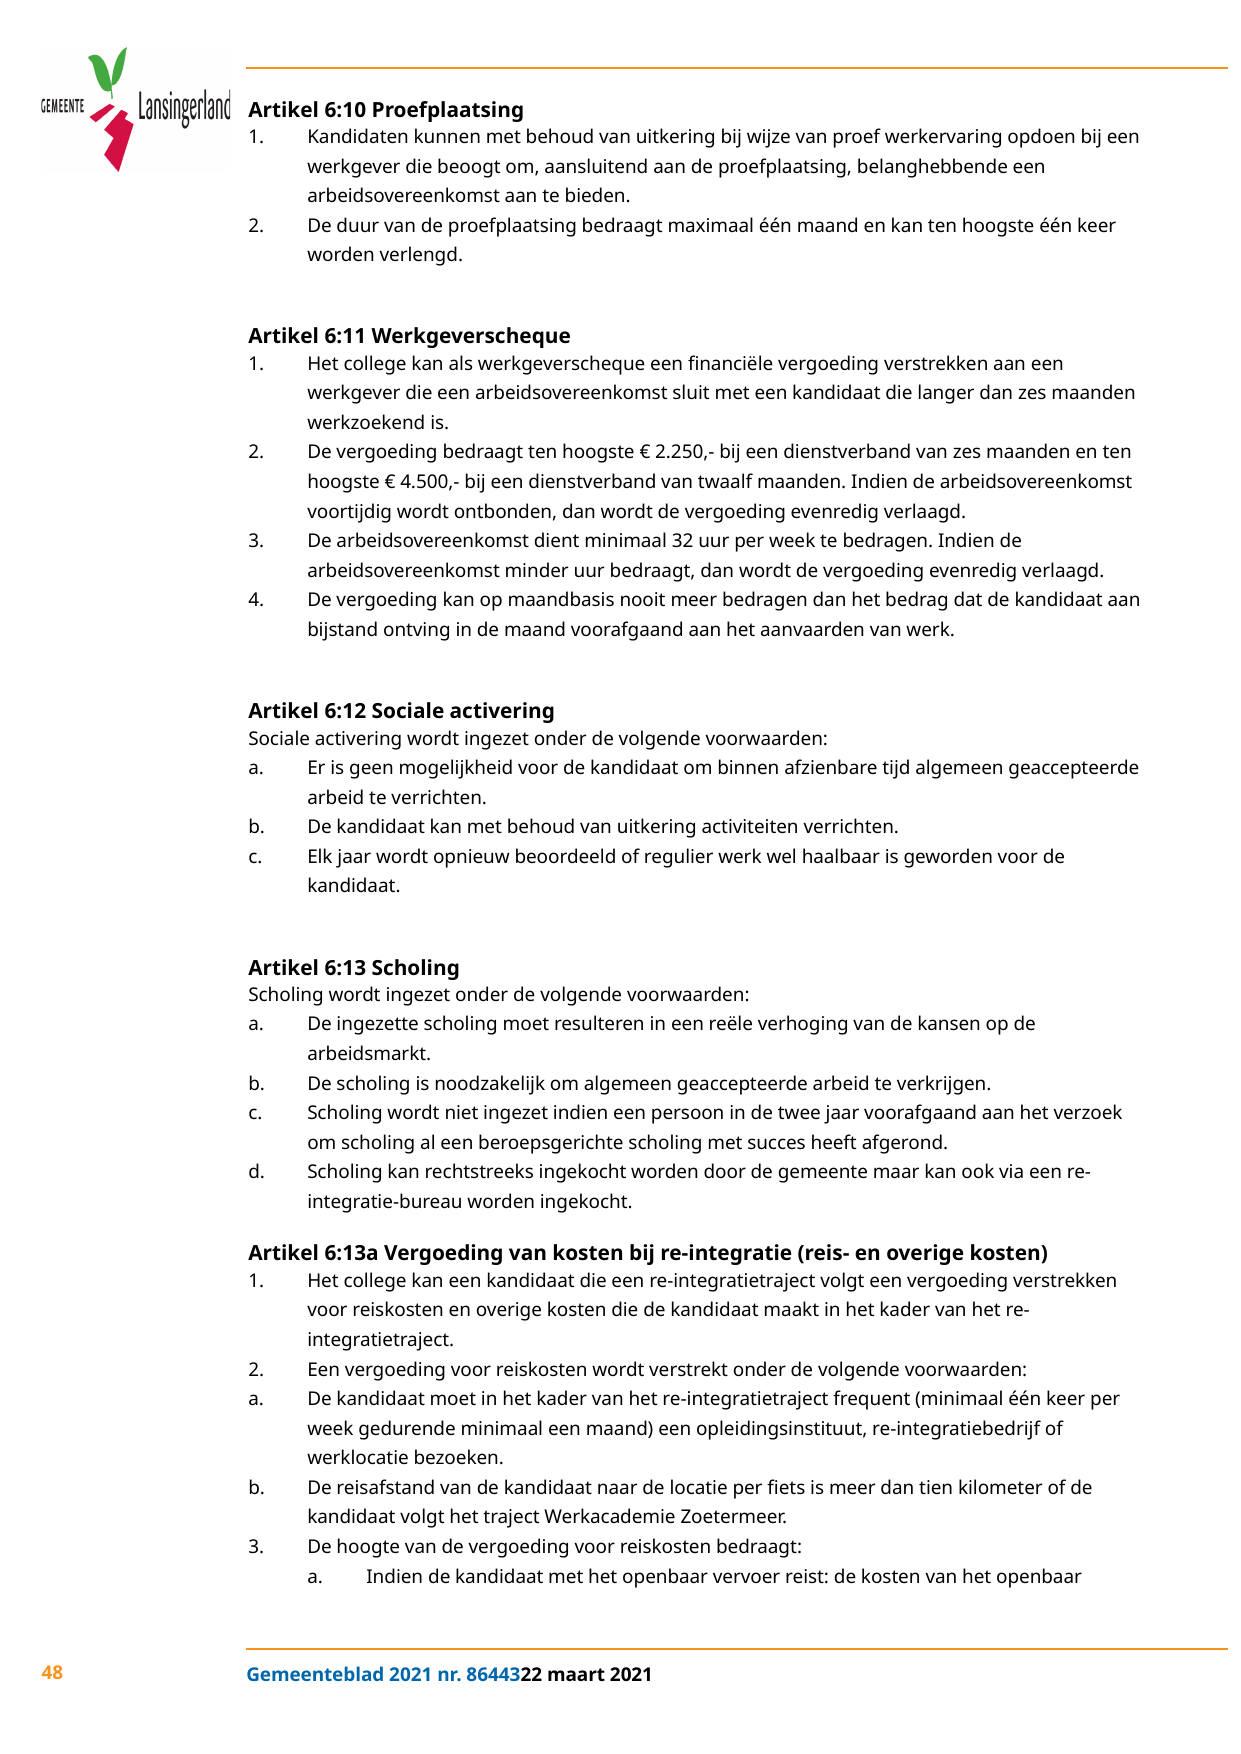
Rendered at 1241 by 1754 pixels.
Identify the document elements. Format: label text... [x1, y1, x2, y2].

picture [41, 47, 231, 172]
list Elk jaar wordt opnieuw beoordeeld of regulier werk wel haalbaar is geworden voor de kandidaat. [248, 843, 1152, 898]
list Het college kan als werkgeverscheque een financiële vergoeding verstrekken aan een werkgever die een arbeidsovereenkomst sluit met een kandidaat die langer dan zes maanden werkzoekend is. [248, 350, 1152, 435]
text Artikel 6:12 Sociale activering [248, 696, 1152, 725]
list De kandidaat kan met behoud van uitkering activiteiten verrichten. [248, 813, 1152, 839]
list Indien de kandidaat met het openbaar vervoer reist: de kosten van het openbaar [307, 1563, 1152, 1588]
list De arbeidsovereenkomst dient minimaal 32 uur per week te bedragen. Indien de arbeidsovereenkomst minder uur bedraagt, dan wordt de vergoeding evenredig verlaagd. [248, 527, 1152, 583]
text Artikel 6:10 Proefplaatsing [248, 95, 1152, 123]
list De reisafstand van de kandidaat naar de locatie per fiets is meer dan tien kilometer of de kandidaat volgt het traject Werkacademie Zoetermeer. [248, 1474, 1152, 1529]
list Scholing wordt niet ingezet indien een persoon in de twee jaar voorafgaand aan het verzoek om scholing al een beroepsgerichte scholing met succes heeft afgerond. [248, 1099, 1152, 1155]
text Scholing wordt ingezet onder de volgende voorwaarden: [248, 981, 1152, 1007]
list Er is geen mogelijkheid voor de kandidaat om binnen afzienbare tijd algemeen geaccepteerde arbeid te verrichten. [248, 754, 1152, 809]
list Scholing kan rechtstreeks ingekocht worden door de gemeente maar kan ook via een re-integratie-bureau worden ingekocht. [248, 1158, 1152, 1214]
list De vergoeding bedraagt ten hoogste € 2.250,- bij een dienstverband van zes maanden en ten hoogste € 4.500,- bij een dienstverband van twaalf maanden. Indien de arbeidsovereenkomst voortijdig wordt ontbonden, dan wordt de vergoeding evenredig verlaagd. [248, 439, 1152, 524]
list De ingezette scholing moet resulteren in een reële verhoging van de kansen op de arbeidsmarkt. [248, 1011, 1152, 1066]
list Een vergoeding voor reiskosten wordt verstrekt onder de volgende voorwaarden: [248, 1356, 1152, 1381]
list Kandidaten kunnen met behoud van uitkering bij wijze van proef werkervaring opdoen bij een werkgever die beoogt om, aansluitend aan de proefplaatsing, belanghebbende een arbeidsovereenkomst aan te bieden. [248, 123, 1152, 208]
list De vergoeding kan op maandbasis nooit meer bedragen dan het bedrag dat de kandidaat aan bijstand ontving in de maand voorafgaand aan het aanvaarden van werk. [248, 587, 1152, 642]
list De hoogte van de vergoeding voor reiskosten bedraagt: [248, 1533, 1152, 1559]
text Artikel 6:13 Scholing [248, 953, 1152, 981]
text Sociale activering wordt ingezet onder de volgende voorwaarden: [248, 725, 1152, 750]
list De scholing is noodzakelijk om algemeen geaccepteerde arbeid te verkrijgen. [248, 1070, 1152, 1096]
list Het college kan een kandidaat die een re-integratietraject volgt een vergoeding verstrekken voor reiskosten en overige kosten die de kandidaat maakt in het kader van het re-integratietraject. [248, 1267, 1152, 1352]
text Artikel 6:13a Vergoeding van kosten bij re-integratie (reis- en overige kosten) [248, 1238, 1152, 1267]
list De duur van de proefplaatsing bedraagt maximaal één maand en kan ten hoogste één keer worden verlengd. [248, 212, 1152, 267]
list De kandidaat moet in het kader van het re-integratietraject frequent (minimaal één keer per week gedurende minimaal een maand) een opleidingsinstituut, re-integratiebedrijf of werklocatie bezoeken. [248, 1385, 1152, 1470]
text Artikel 6:11 Werkgeverscheque [248, 322, 1152, 350]
